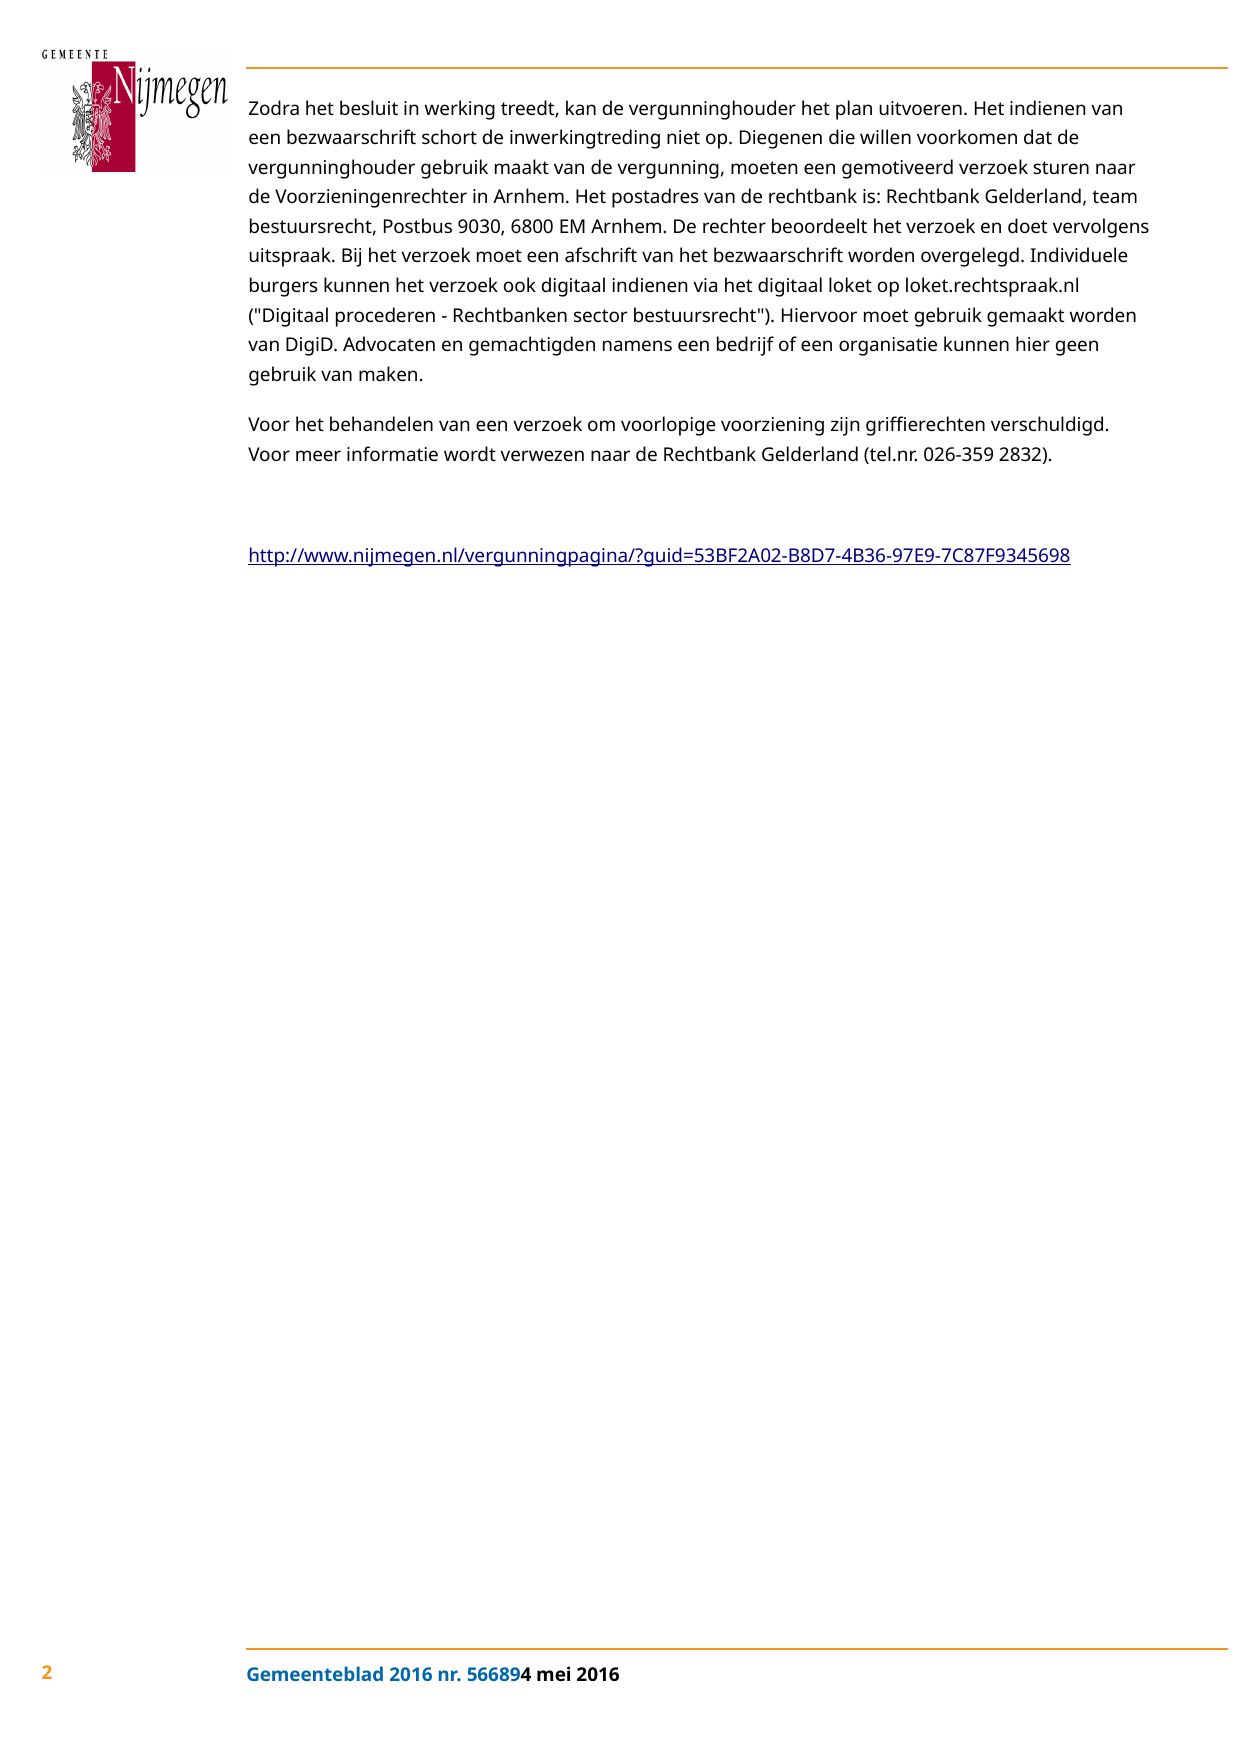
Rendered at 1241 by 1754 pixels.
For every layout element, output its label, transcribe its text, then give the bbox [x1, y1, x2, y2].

text Voor het behandelen van een verzoek om voorlopige voorziening zijn griffierechten verschuldigd. Voor meer informatie wordt verwezen naar de Rechtbank Gelderland (tel.nr. 026-359 2832). [248, 411, 1152, 467]
text Zodra het besluit in werking treedt, kan de vergunninghouder het plan uitvoeren. Het indienen van een bezwaarschrift schort de inwerkingtreding niet op. Diegenen die willen voorkomen dat de vergunninghouder gebruik maakt van de vergunning, moeten een gemotiveerd verzoek sturen naar de Voorzieningenrechter in Arnhem. Het postadres van de rechtbank is: Rechtbank Gelderland, team bestuursrecht, Postbus 9030, 6800 EM Arnhem. De rechter beoordeelt het verzoek en doet vervolgens uitspraak. Bij het verzoek moet een afschrift van het bezwaarschrift worden overgelegd. Individuele burgers kunnen het verzoek ook digitaal indienen via het digitaal loket op loket.rechtspraak.nl ("Digitaal procederen - Rechtbanken sector bestuursrecht"). Hiervoor moet gebruik gemaakt worden van DigiD. Advocaten en gemachtigden namens een bedrijf of een organisatie kunnen hier geen gebruik van maken. [248, 95, 1152, 387]
picture [41, 47, 231, 172]
text http://www.nijmegen.nl/vergunningpagina/?guid=53BF2A02-B8D7-4B36-97E9-7C87F9345698 [248, 542, 1152, 568]
